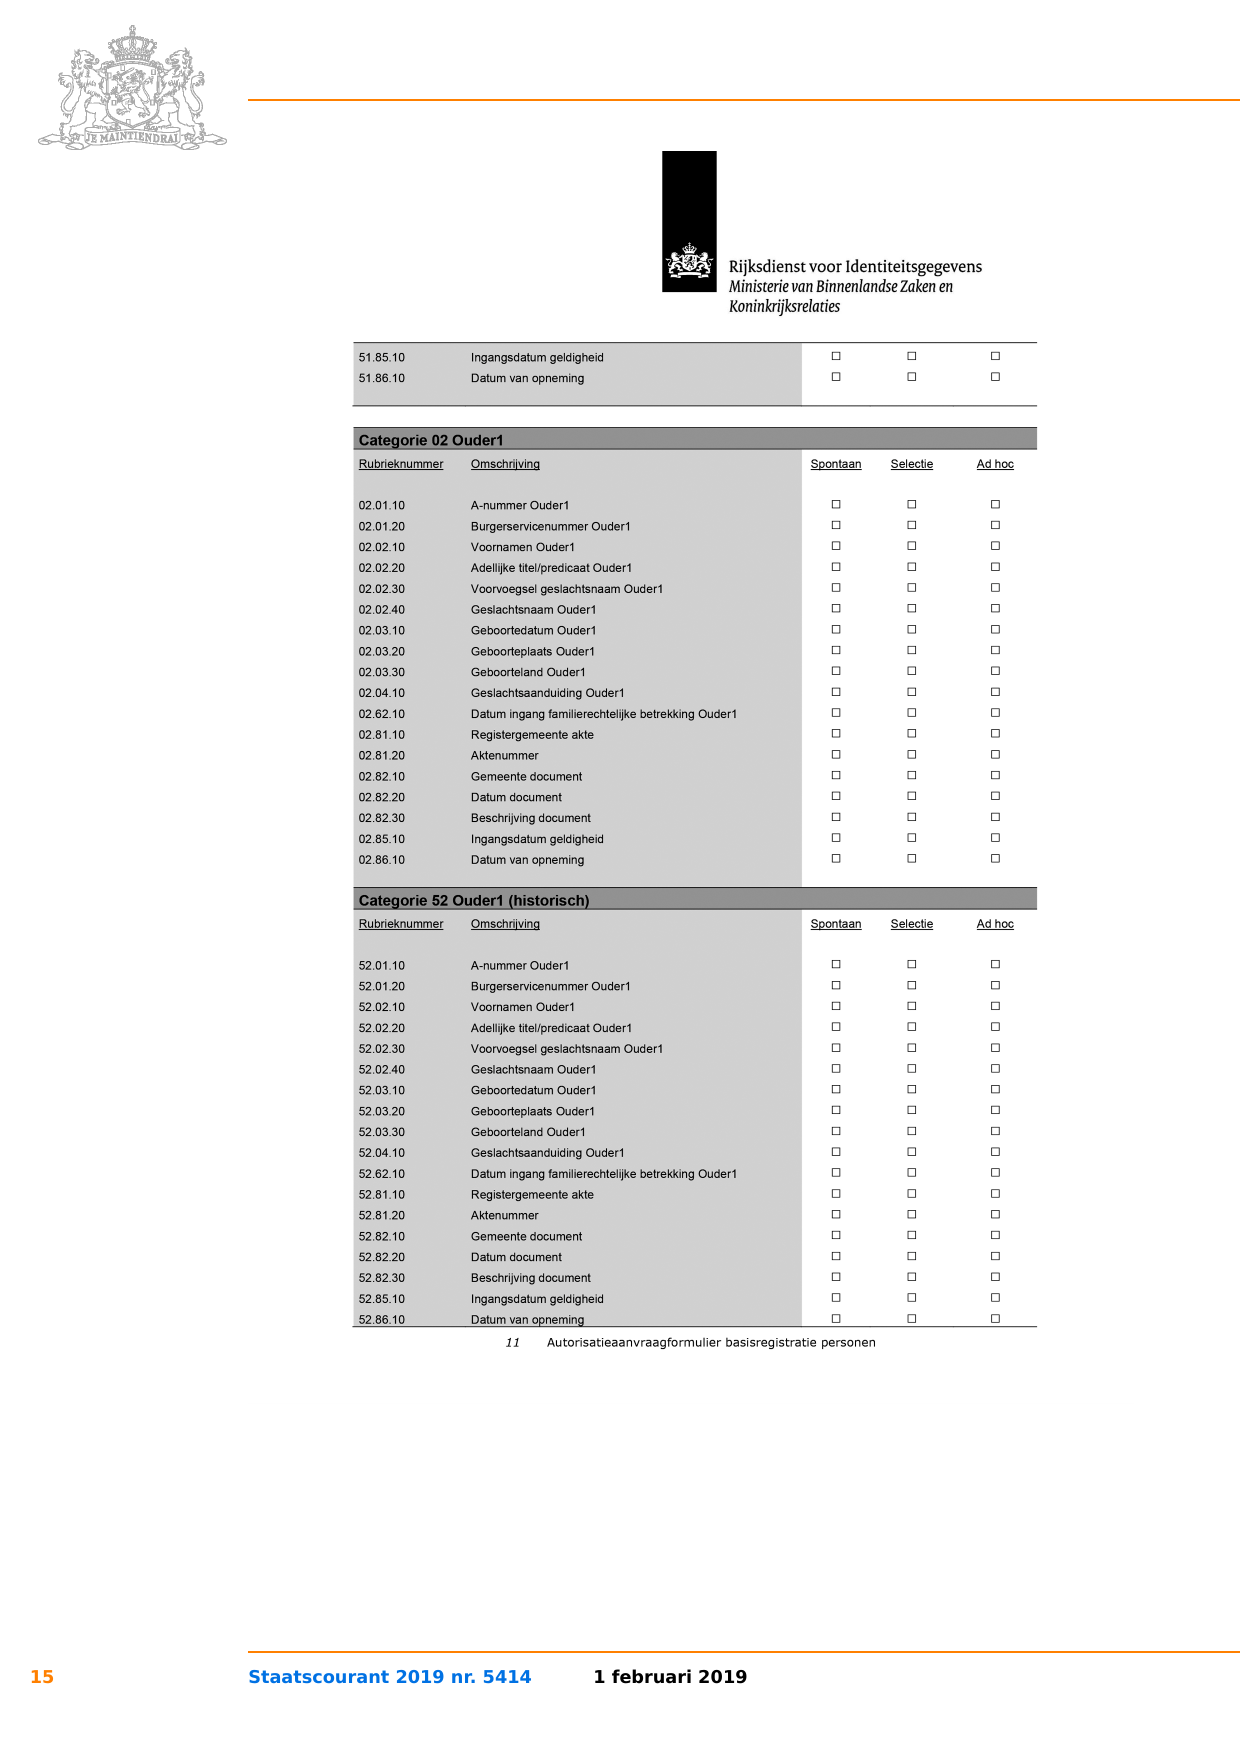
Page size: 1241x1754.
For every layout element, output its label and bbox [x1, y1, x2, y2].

picture [248, 151, 1134, 1404]
picture [38, 25, 227, 150]
